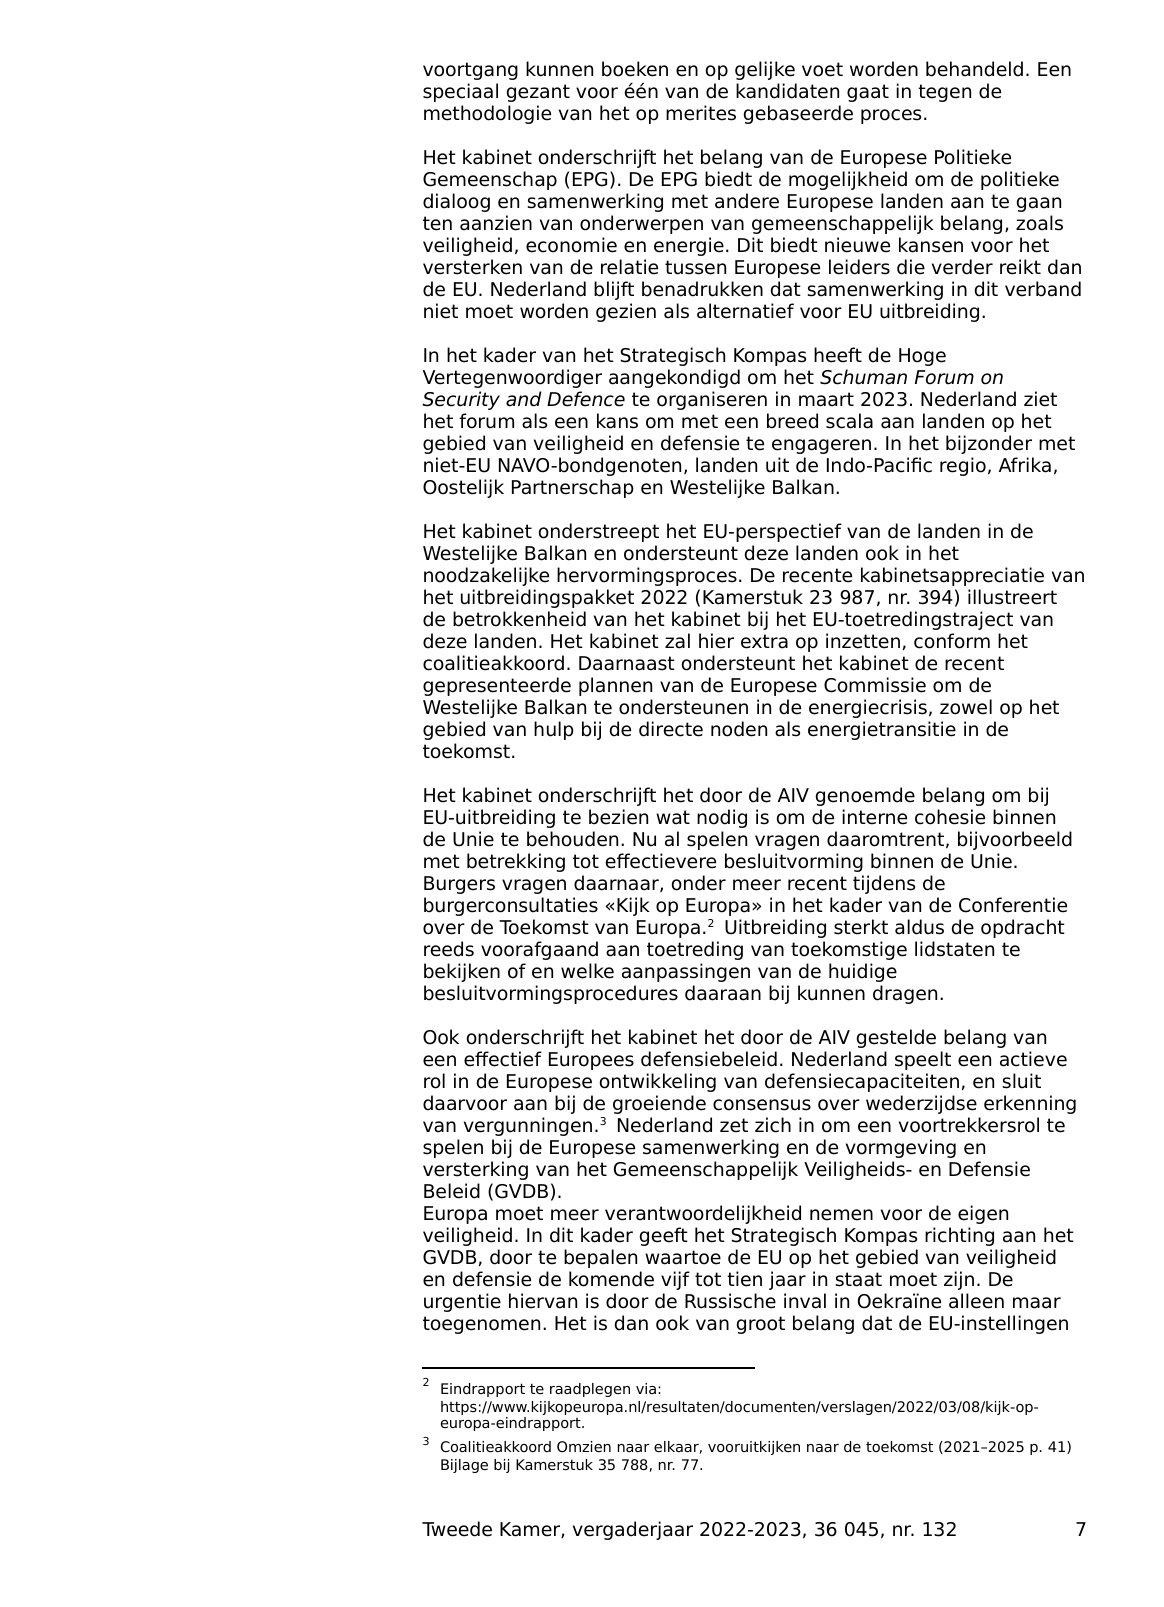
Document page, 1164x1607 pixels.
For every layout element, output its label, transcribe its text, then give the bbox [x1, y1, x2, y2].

text Europa moet meer verantwoordelijkheid nemen voor de eigen veiligheid. In dit kader geeft het Strategisch Kompas richting aan het GVDB, door te bepalen waartoe de EU op het gebied van veiligheid en defensie de komende vijf tot tien jaar in staat moet zijn. De urgentie hiervan is door de Russische inval in Oekraïne alleen maar toegenomen. Het is dan ook van groot belang dat de EU-instellingen [422, 1203, 1087, 1335]
text Het kabinet onderstreept het EU-perspectief van de landen in de Westelijke Balkan en ondersteunt deze landen ook in het noodzakelijke hervormingsproces. De recente kabinetsappreciatie van het uitbreidingspakket 2022 (Kamerstuk 23 987, nr. 394) illustreert de betrokkenheid van het kabinet bij het EU-toetredingstraject van deze landen. Het kabinet zal hier extra op inzetten, conform het coalitieakkoord. Daarnaast ondersteunt het kabinet de recent gepresenteerde plannen van de Europese Commissie om de Westelijke Balkan te ondersteunen in de energiecrisis, zowel op het gebied van hulp bij de directe noden als energietransitie in de toekomst. [422, 521, 1087, 763]
text Eindrapport te raadplegen via: https://www.kijkopeuropa.nl/resultaten/documenten/verslagen/2022/03/08/kijk-op-europa-eindrapport. [422, 1377, 1087, 1432]
text Het kabinet onderschrijft het belang van de Europese Politieke Gemeenschap (EPG). De EPG biedt de mogelijkheid om de politieke dialoog en samenwerking met andere Europese landen aan te gaan ten aanzien van onderwerpen van gemeenschappelijk belang, zoals veiligheid, economie en energie. Dit biedt nieuwe kansen voor het versterken van de relatie tussen Europese leiders die verder reikt dan de EU. Nederland blijft benadrukken dat samenwerking in dit verband niet moet worden gezien als alternatief voor EU uitbreiding. [422, 147, 1087, 323]
text voortgang kunnen boeken en op gelijke voet worden behandeld. Een speciaal gezant voor één van de kandidaten gaat in tegen de methodologie van het op merites gebaseerde proces. [422, 59, 1087, 125]
text In het kader van het Strategisch Kompas heeft de Hoge Vertegenwoordiger aangekondigd om het Schuman Forum on Security and Defence te organiseren in maart 2023. Nederland ziet het forum als een kans om met een breed scala aan landen op het gebied van veiligheid en defensie te engageren. In het bijzonder met niet-EU NAVO-bondgenoten, landen uit de Indo-Pacific regio, Afrika, Oostelijk Partnerschap en Westelijke Balkan. [422, 345, 1087, 499]
text Ook onderschrijft het kabinet het door de AIV gestelde belang van een effectief Europees defensiebeleid. Nederland speelt een actieve rol in de Europese ontwikkeling van defensiecapaciteiten, en sluit daarvoor aan bij de groeiende consensus over wederzijdse erkenning van vergunningen. Nederland zet zich in om een voortrekkersrol te spelen bij de Europese samenwerking en de vormgeving en versterking van het Gemeenschappelijk Veiligheids- en Defensie Beleid (GVDB). [422, 1027, 1087, 1203]
text Coalitieakkoord Omzien naar elkaar, vooruitkijken naar de toekomst (2021–2025 p. 41) Bijlage bij Kamerstuk 35 788, nr. 77. [422, 1435, 1087, 1474]
text Het kabinet onderschrijft het door de AIV genoemde belang om bij EU-uitbreiding te bezien wat nodig is om de interne cohesie binnen de Unie te behouden. Nu al spelen vragen daaromtrent, bijvoorbeeld met betrekking tot effectievere besluitvorming binnen de Unie. Burgers vragen daarnaar, onder meer recent tijdens de burgerconsultaties «Kijk op Europa» in het kader van de Conferentie over de Toekomst van Europa. Uitbreiding sterkt aldus de opdracht reeds voorafgaand aan toetreding van toekomstige lidstaten te bekijken of en welke aanpassingen van de huidige besluitvormingsprocedures daaraan bij kunnen dragen. [422, 785, 1087, 1005]
